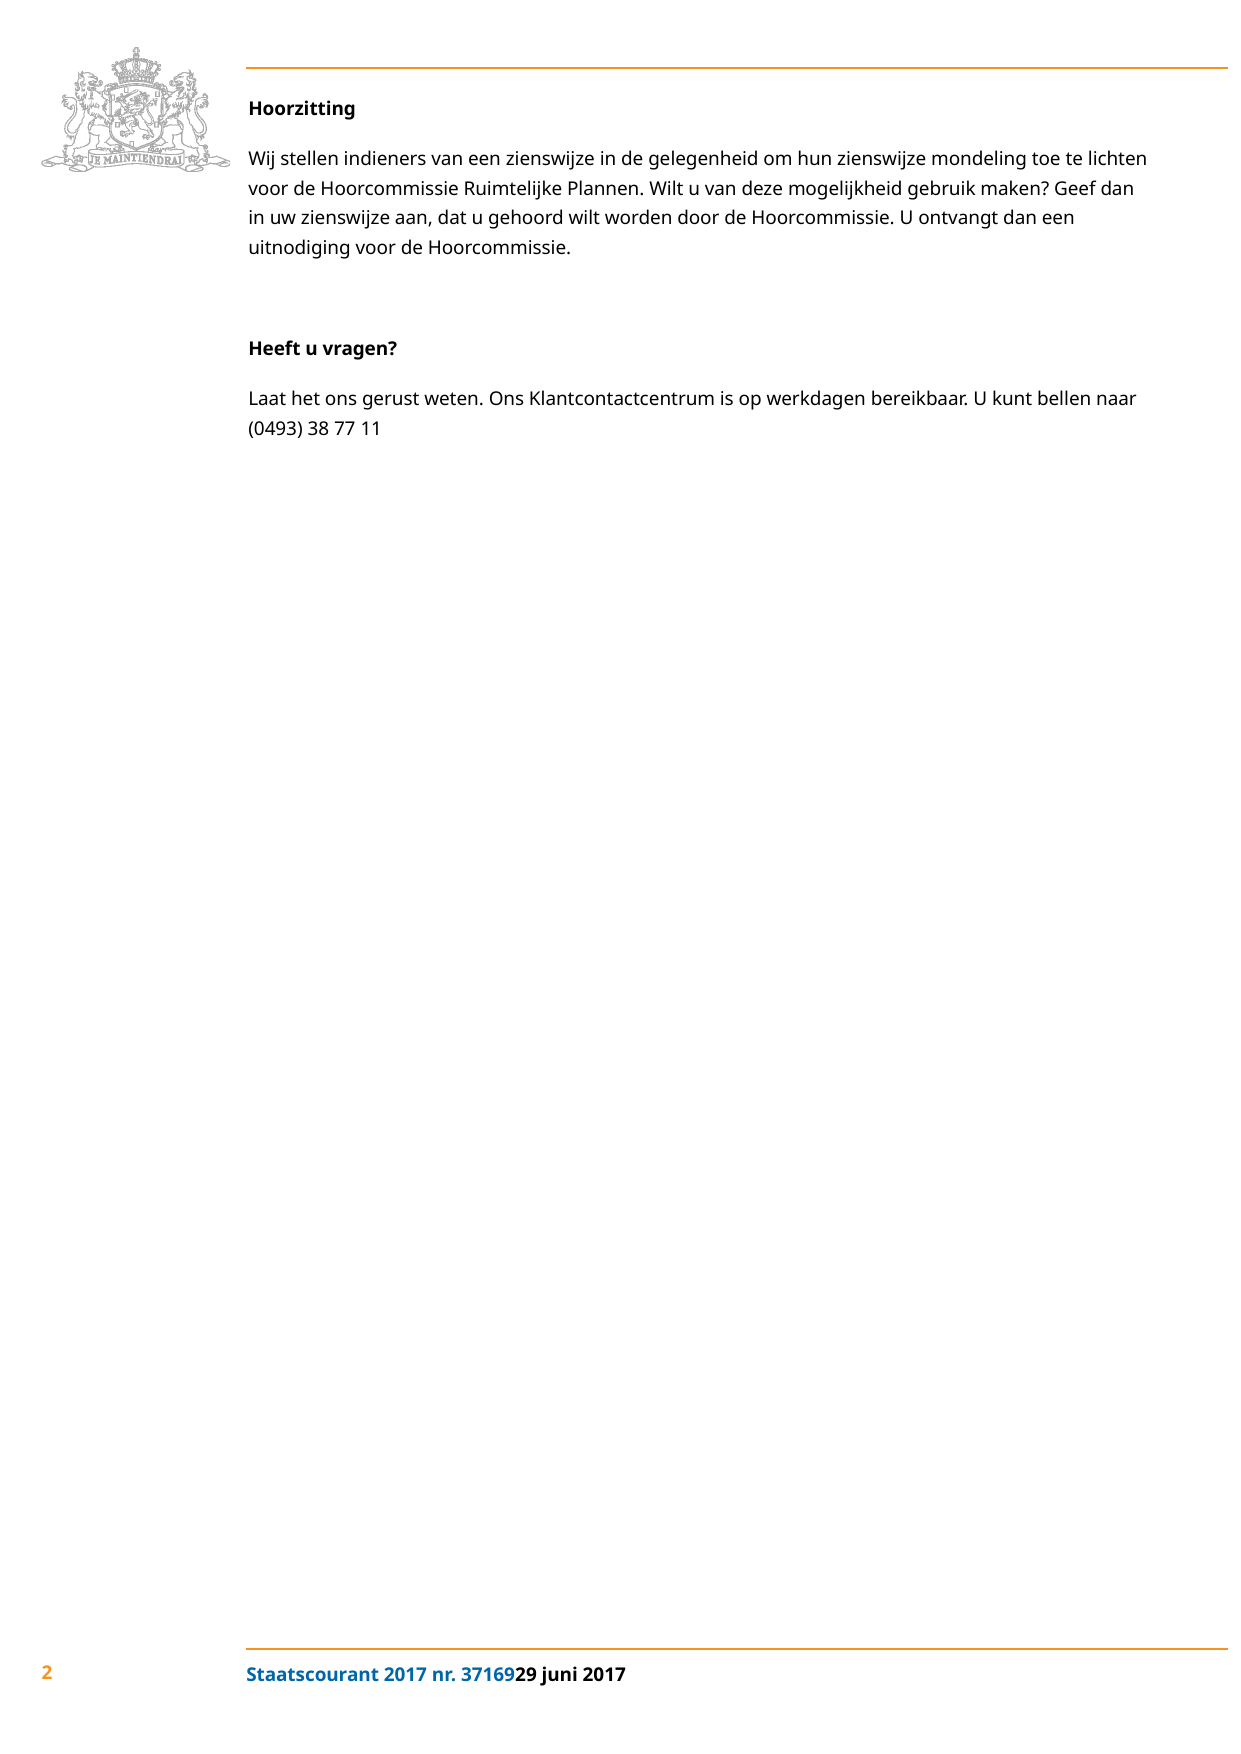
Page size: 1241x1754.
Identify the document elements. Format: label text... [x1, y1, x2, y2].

text Hoorzitting [248, 95, 1152, 121]
picture [41, 47, 231, 172]
text Wij stellen indieners van een zienswijze in de gelegenheid om hun zienswijze mondeling toe te lichten voor de Hoorcommissie Ruimtelijke Plannen. Wilt u van deze mogelijkheid gebruik maken? Geef dan in uw zienswijze aan, dat u gehoord wilt worden door de Hoorcommissie. U ontvangt dan een uitnodiging voor de Hoorcommissie. [248, 145, 1152, 260]
text Laat het ons gerust weten. Ons Klantcontactcentrum is op werkdagen bereikbaar. U kunt bellen naar (0493) 38 77 11 [248, 385, 1152, 441]
text Heeft u vragen? [248, 335, 1152, 361]
